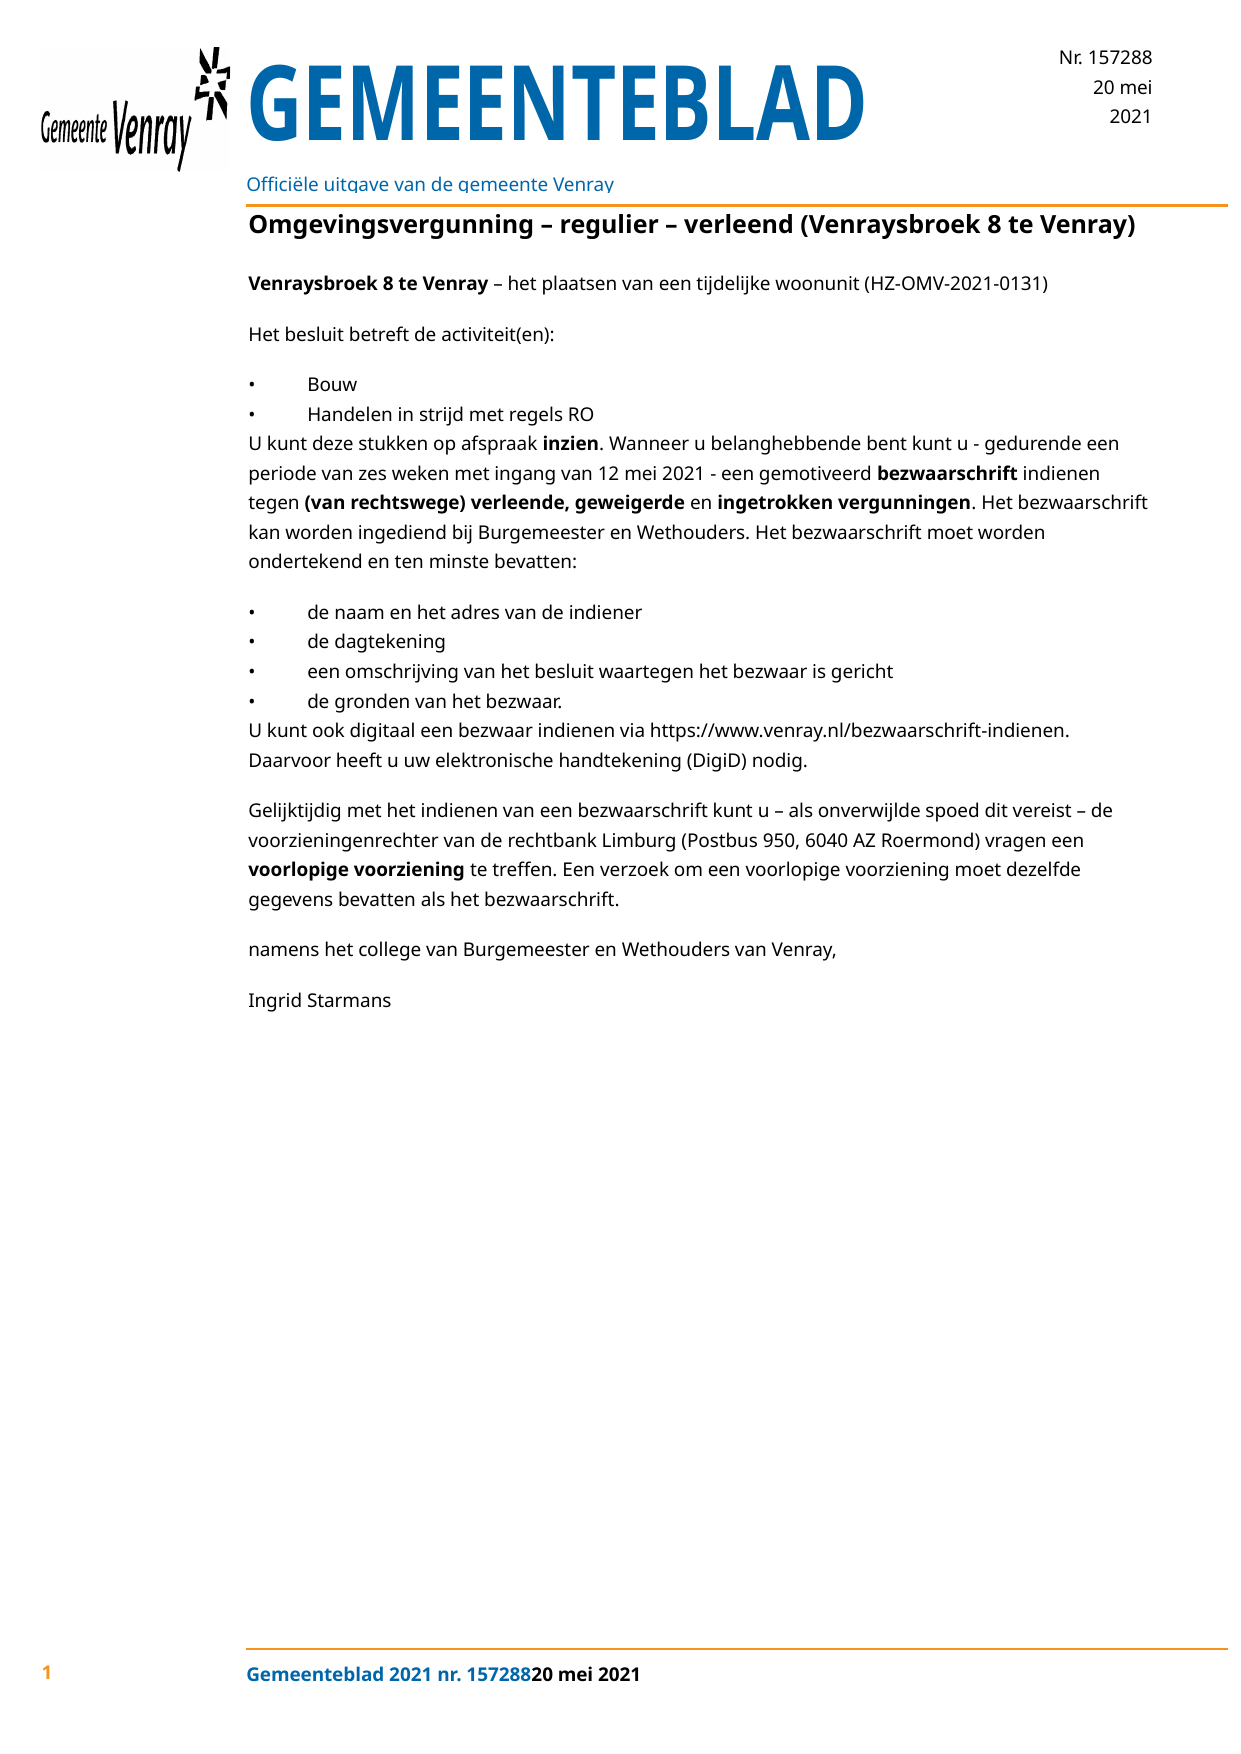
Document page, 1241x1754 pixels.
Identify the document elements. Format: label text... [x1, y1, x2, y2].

list een omschrijving van het besluit waartegen het bezwaar is gericht [248, 658, 1152, 684]
list de gronden van het bezwaar. [248, 688, 1152, 713]
text Omgevingsvergunning – regulier – verleend (Venraysbroek 8 te Venray) [248, 207, 1152, 241]
list Bouw [248, 371, 1152, 397]
text Het besluit betreft de activiteit(en): [248, 321, 1152, 346]
text namens het college van Burgemeester en Wethouders van Venray, [248, 937, 1152, 962]
picture [41, 47, 231, 172]
text Ingrid Starmans [248, 987, 1152, 1013]
list Handelen in strijd met regels RO [248, 401, 1152, 426]
text Gelijktijdig met het indienen van een bezwaarschrift kunt u – als onverwijlde spoed dit vereist – de voorzieningenrechter van de rechtbank Limburg (Postbus 950, 6040 AZ Roermond) vragen een voorlopige voorziening te treffen. Een verzoek om een voorlopige voorziening moet dezelfde gegevens bevatten als het bezwaarschrift. [248, 797, 1152, 912]
text U kunt ook digitaal een bezwaar indienen via https://www.venray.nl/bezwaarschrift-indienen. Daarvoor heeft u uw elektronische handtekening (DigiD) nodig. [248, 717, 1152, 773]
text Venraysbroek 8 te Venray – het plaatsen van een tijdelijke woonunit (HZ-OMV-2021-0131) [248, 270, 1152, 296]
text U kunt deze stukken op afspraak inzien. Wanneer u belanghebbende bent kunt u - gedurende een periode van zes weken met ingang van 12 mei 2021 - een gemotiveerd bezwaarschrift indienen tegen (van rechtswege) verleende, geweigerde en ingetrokken vergunningen. Het bezwaarschrift kan worden ingediend bij Burgemeester en Wethouders. Het bezwaarschrift moet worden ondertekend en ten minste bevatten: [248, 430, 1152, 574]
list de dagtekening [248, 629, 1152, 654]
list de naam en het adres van de indiener [248, 599, 1152, 625]
